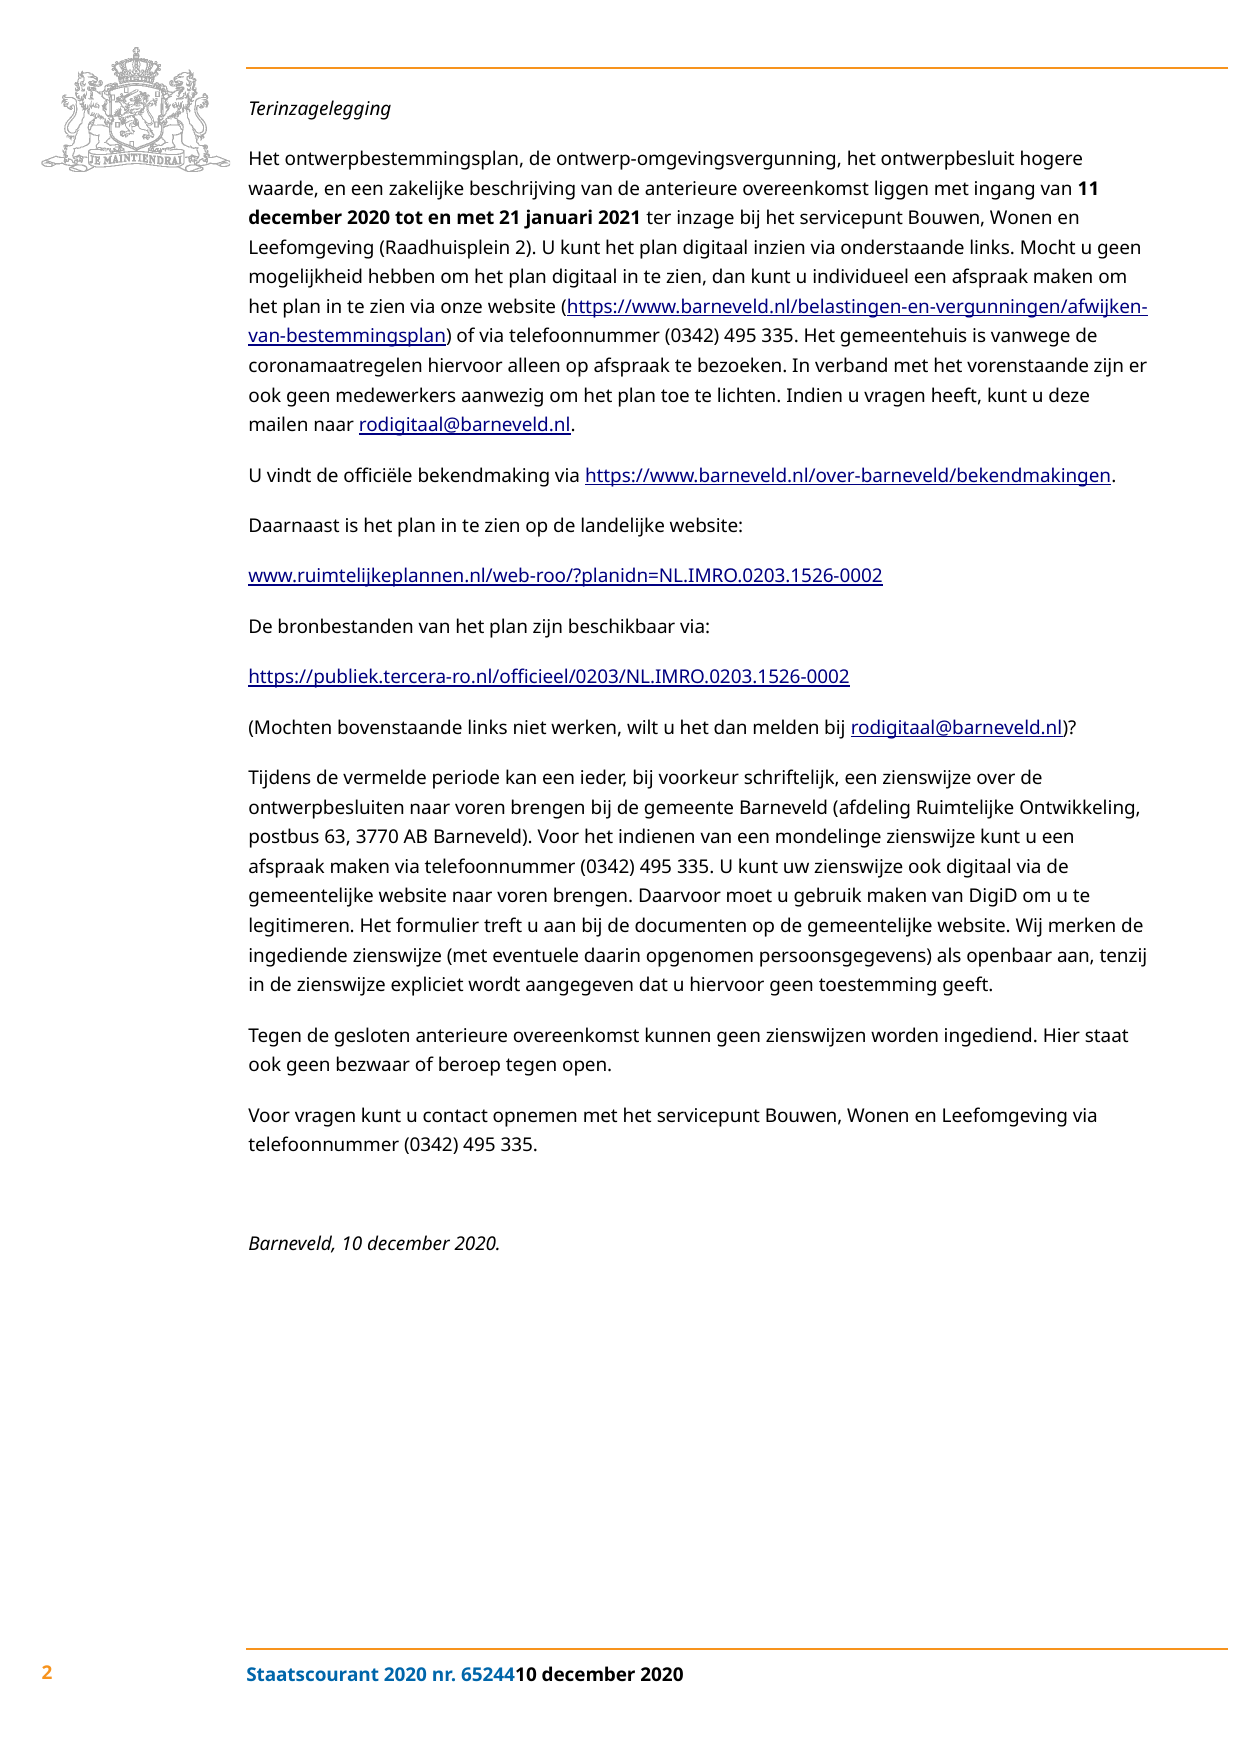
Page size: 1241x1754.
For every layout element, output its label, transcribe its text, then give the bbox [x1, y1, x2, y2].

text Tijdens de vermelde periode kan een ieder, bij voorkeur schriftelijk, een zienswijze over de ontwerpbesluiten naar voren brengen bij de gemeente Barneveld (afdeling Ruimtelijke Ontwikkeling, postbus 63, 3770 AB Barneveld). Voor het indienen van een mondelinge zienswijze kunt u een afspraak maken via telefoonnummer (0342) 495 335. U kunt uw zienswijze ook digitaal via de gemeentelijke website naar voren brengen. Daarvoor moet u gebruik maken van DigiD om u te legitimeren. Het formulier treft u aan bij de documenten op de gemeentelijke website. Wij merken de ingediende zienswijze (met eventuele daarin opgenomen persoonsgegevens) als openbaar aan, tenzij in de zienswijze expliciet wordt aangegeven dat u hiervoor geen toestemming geeft. [248, 764, 1152, 997]
text (Mochten bovenstaande links niet werken, wilt u het dan melden bij rodigitaal@barneveld.nl)? [248, 714, 1152, 740]
text Voor vragen kunt u contact opnemen met het servicepunt Bouwen, Wonen en Leefomgeving via telefoonnummer (0342) 495 335. [248, 1102, 1152, 1157]
text De bronbestanden van het plan zijn beschikbaar via: [248, 613, 1152, 639]
picture [41, 47, 231, 172]
text Daarnaast is het plan in te zien op de landelijke website: [248, 512, 1152, 538]
text www.ruimtelijkeplannen.nl/web-roo/?planidn=NL.IMRO.0203.1526-0002 [248, 563, 1152, 588]
text Tegen de gesloten anterieure overeenkomst kunnen geen zienswijzen worden ingediend. Hier staat ook geen bezwaar of beroep tegen open. [248, 1022, 1152, 1077]
text Terinzagelegging [248, 95, 1152, 121]
text U vindt de officiële bekendmaking via https://www.barneveld.nl/over-barneveld/bekendmakingen. [248, 462, 1152, 488]
text https://publiek.tercera-ro.nl/officieel/0203/NL.IMRO.0203.1526-0002 [248, 663, 1152, 689]
text Barneveld, 10 december 2020. [248, 1230, 1152, 1255]
text Het ontwerpbestemmingsplan, de ontwerp-omgevingsvergunning, het ontwerpbesluit hogere waarde, en een zakelijke beschrijving van de anterieure overeenkomst liggen met ingang van 11 december 2020 tot en met 21 januari 2021 ter inzage bij het servicepunt Bouwen, Wonen en Leefomgeving (Raadhuisplein 2). U kunt het plan digitaal inzien via onderstaande links. Mocht u geen mogelijkheid hebben om het plan digitaal in te zien, dan kunt u individueel een afspraak maken om het plan in te zien via onze website (https://www.barneveld.nl/belastingen-en-vergunningen/afwijken-van-bestemmingsplan) of via telefoonnummer (0342) 495 335. Het gemeentehuis is vanwege de coronamaatregelen hiervoor alleen op afspraak te bezoeken. In verband met het vorenstaande zijn er ook geen medewerkers aanwezig om het plan toe te lichten. Indien u vragen heeft, kunt u deze mailen naar rodigitaal@barneveld.nl. [248, 145, 1152, 437]
